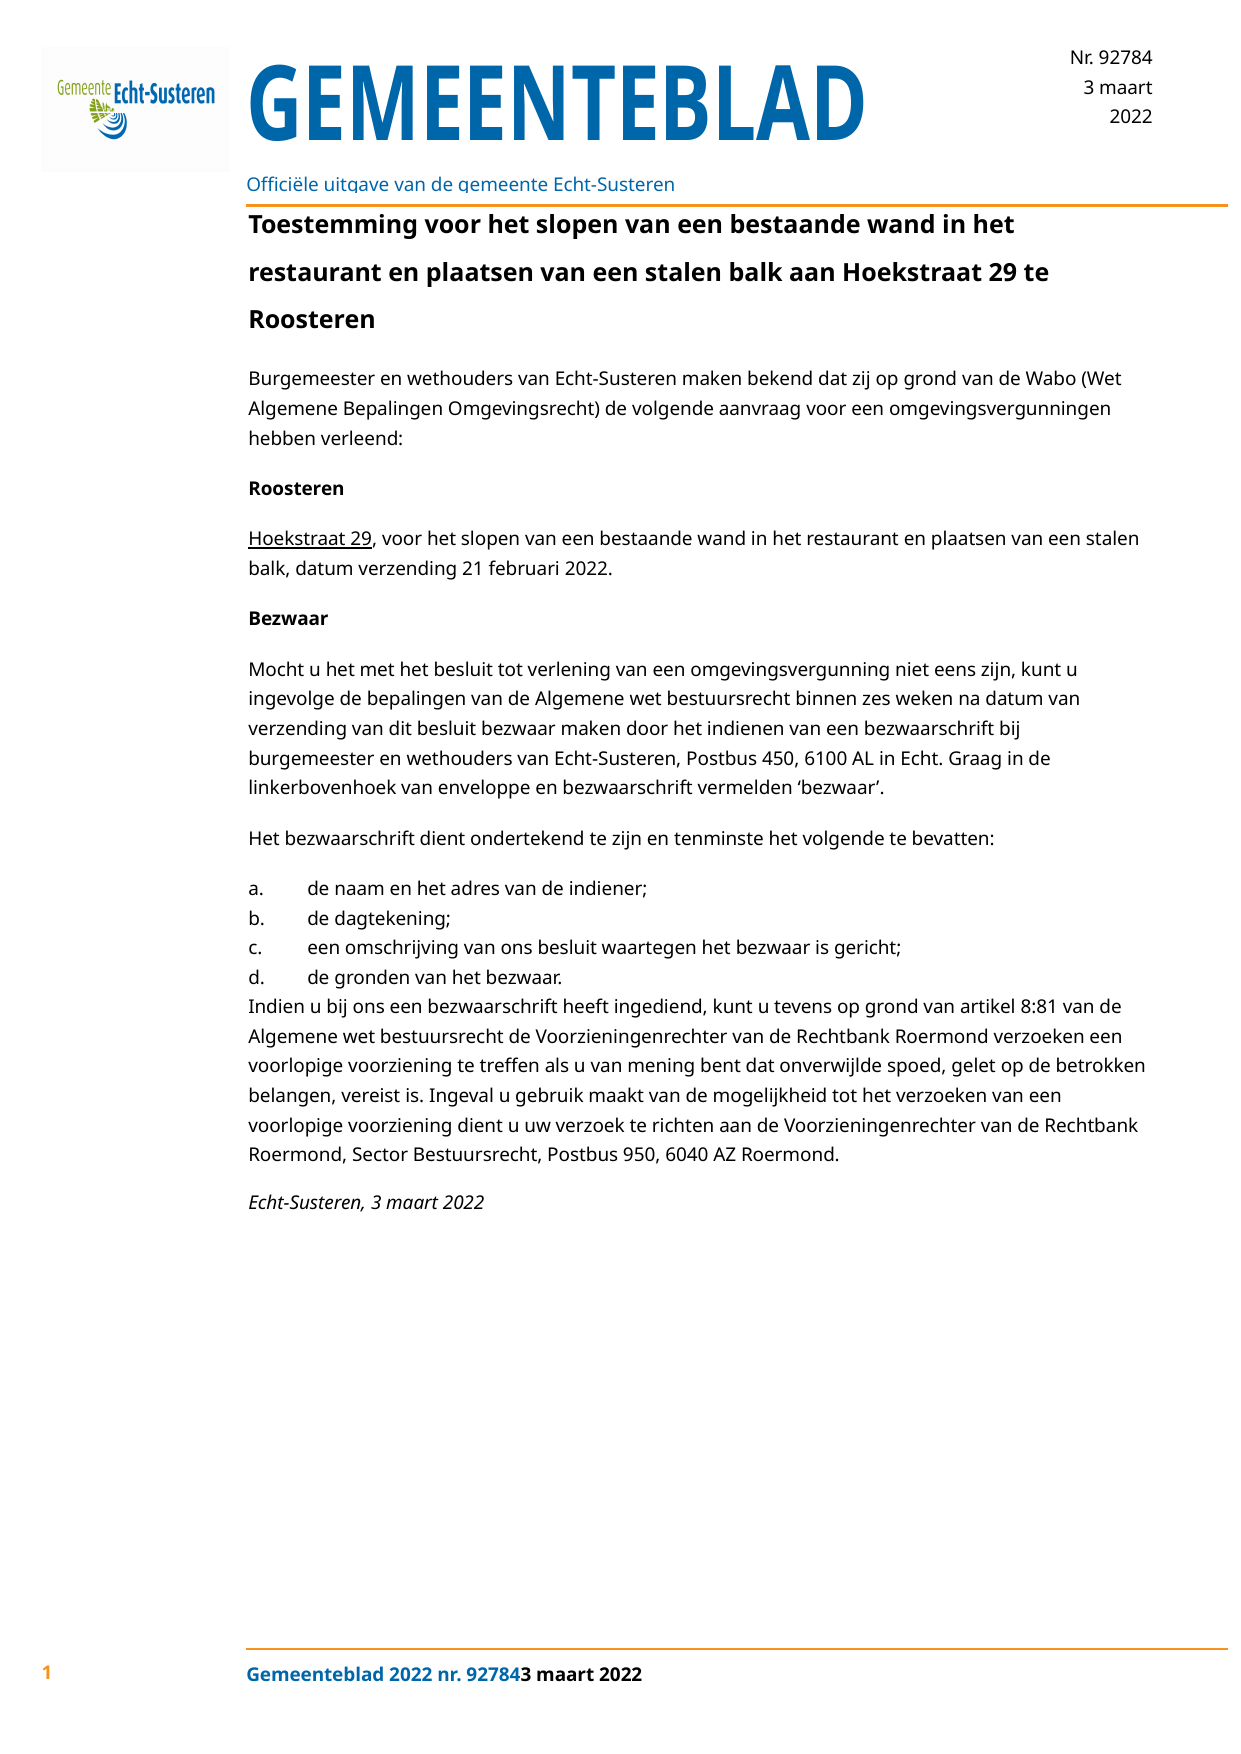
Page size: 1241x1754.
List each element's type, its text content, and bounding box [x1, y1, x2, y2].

text Echt-Susteren, 3 maart 2022 [248, 1189, 1152, 1215]
list de dagtekening; [248, 905, 1152, 930]
text Roosteren [248, 475, 1152, 501]
text Toestemming voor het slopen van een bestaande wand in het restaurant en plaatsen van een stalen balk aan Hoekstraat 29 te Roosteren [248, 207, 1152, 336]
text Burgemeester en wethouders van Echt-Susteren maken bekend dat zij op grond van de Wabo (Wet Algemene Bepalingen Omgevingsrecht) de volgende aanvraag voor een omgevingsvergunningen hebben verleend: [248, 366, 1152, 450]
picture [41, 47, 231, 172]
list een omschrijving van ons besluit waartegen het bezwaar is gericht; [248, 934, 1152, 960]
text Het bezwaarschrift dient ondertekend te zijn en tenminste het volgende te bevatten: [248, 825, 1152, 850]
text Mocht u het met het besluit tot verlening van een omgevingsvergunning niet eens zijn, kunt u ingevolge de bepalingen van de Algemene wet bestuursrecht binnen zes weken na datum van verzending van dit besluit bezwaar maken door het indienen van een bezwaarschrift bij burgemeester en wethouders van Echt-Susteren, Postbus 450, 6100 AL in Echt. Graag in de linkerbovenhoek van enveloppe en bezwaarschrift vermelden ‘bezwaar’. [248, 656, 1152, 800]
list de naam en het adres van de indiener; [248, 875, 1152, 901]
list de gronden van het bezwaar. [248, 964, 1152, 989]
text Bezwaar [248, 606, 1152, 631]
text Hoekstraat 29, voor het slopen van een bestaande wand in het restaurant en plaatsen van een stalen balk, datum verzending 21 februari 2022. [248, 526, 1152, 581]
text Indien u bij ons een bezwaarschrift heeft ingediend, kunt u tevens op grond van artikel 8:81 van de Algemene wet bestuursrecht de Voorzieningenrechter van de Rechtbank Roermond verzoeken een voorlopige voorziening te treffen als u van mening bent dat onverwijlde spoed, gelet op de betrokken belangen, vereist is. Ingeval u gebruik maakt van de mogelijkheid tot het verzoeken van een voorlopige voorziening dient u uw verzoek te richten aan de Voorzieningenrechter van de Rechtbank Roermond, Sector Bestuursrecht, Postbus 950, 6040 AZ Roermond. [248, 993, 1152, 1167]
